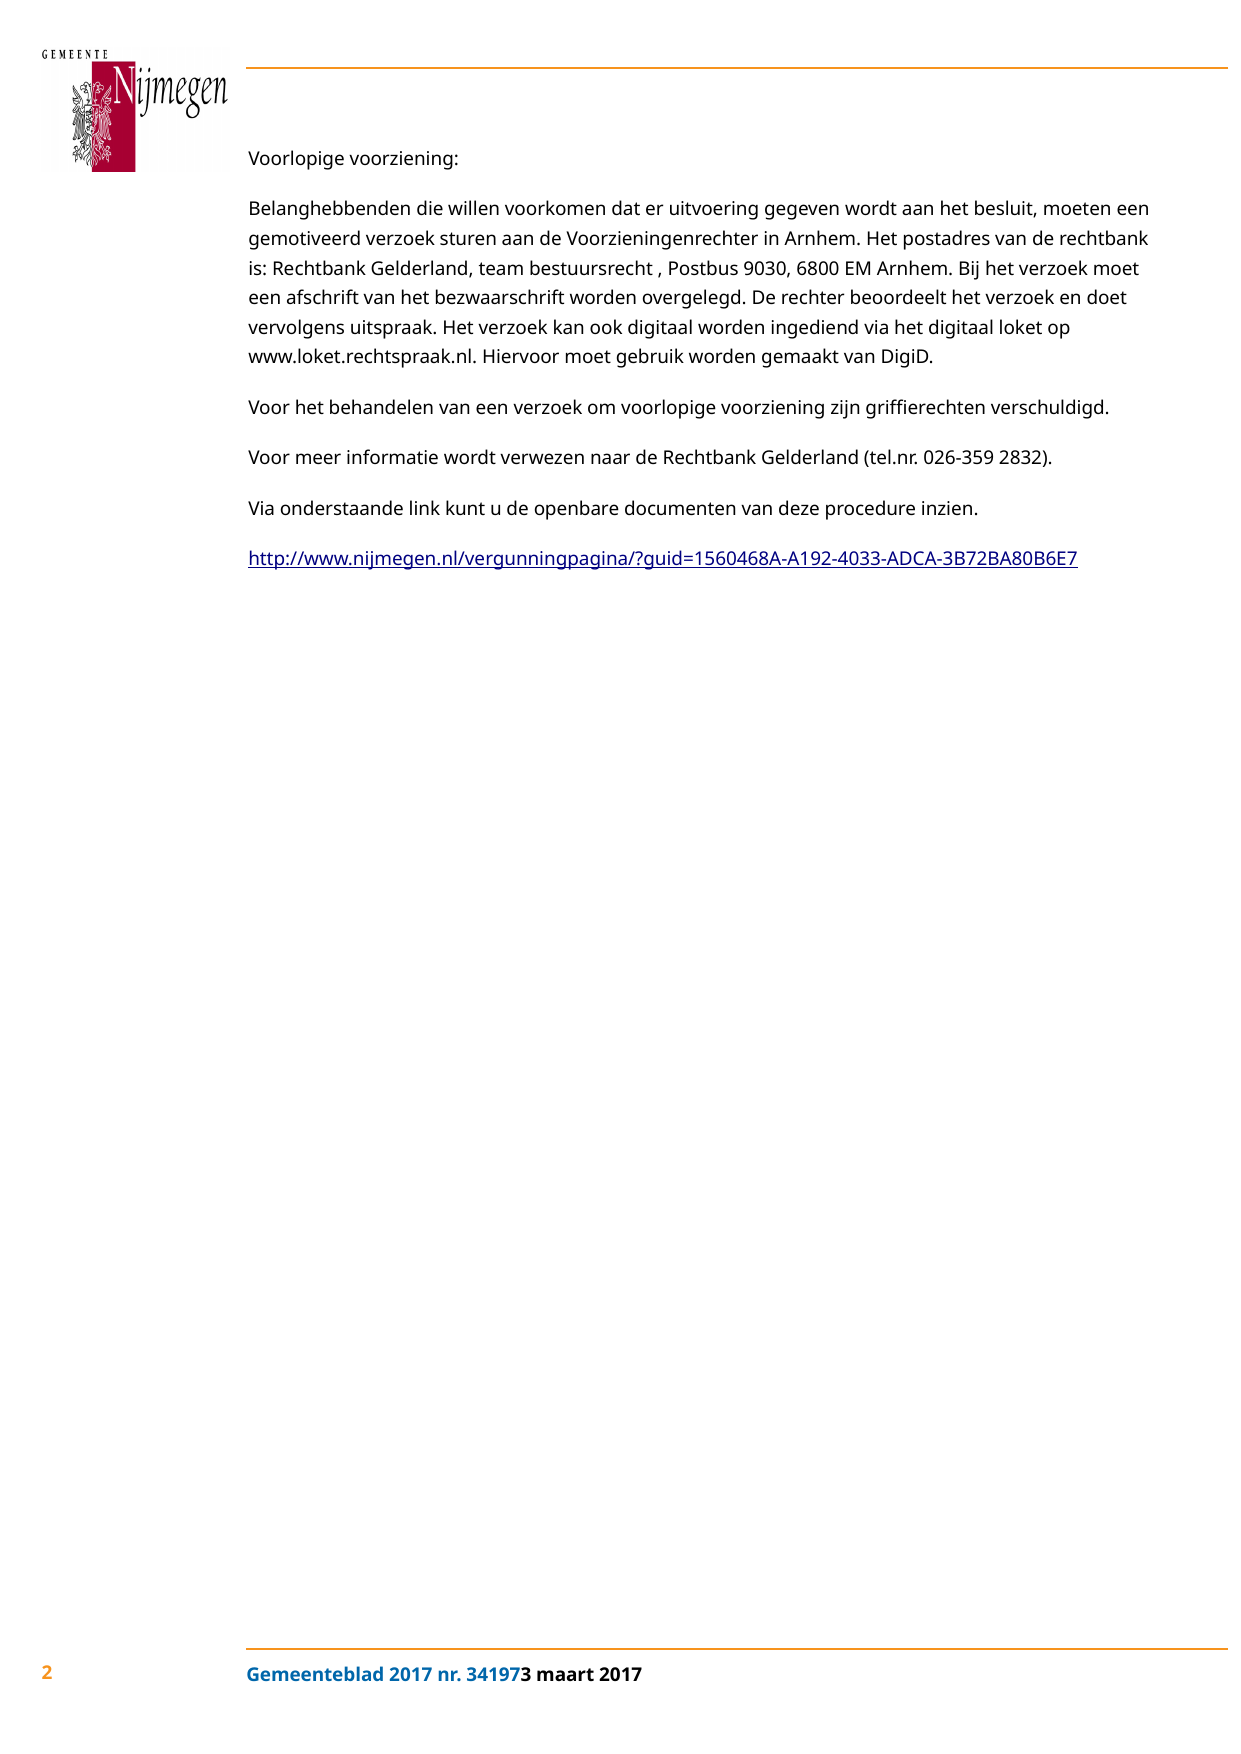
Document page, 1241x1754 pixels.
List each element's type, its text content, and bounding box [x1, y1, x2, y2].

text http://www.nijmegen.nl/vergunningpagina/?guid=1560468A-A192-4033-ADCA-3B72BA80B6E7 [248, 545, 1152, 571]
text Voor meer informatie wordt verwezen naar de Rechtbank Gelderland (tel.nr. 026-359 2832). [248, 444, 1152, 470]
text Voorlopige voorziening: [248, 145, 1152, 171]
text Voor het behandelen van een verzoek om voorlopige voorziening zijn griffierechten verschuldigd. [248, 394, 1152, 420]
text Via onderstaande link kunt u de openbare documenten van deze procedure inzien. [248, 495, 1152, 521]
picture [41, 47, 231, 172]
text Belanghebbenden die willen voorkomen dat er uitvoering gegeven wordt aan het besluit, moeten een gemotiveerd verzoek sturen aan de Voorzieningenrechter in Arnhem. Het postadres van de rechtbank is: Rechtbank Gelderland, team bestuursrecht , Postbus 9030, 6800 EM Arnhem. Bij het verzoek moet een afschrift van het bezwaarschrift worden overgelegd. De rechter beoordeelt het verzoek en doet vervolgens uitspraak. Het verzoek kan ook digitaal worden ingediend via het digitaal loket op www.loket.rechtspraak.nl. Hiervoor moet gebruik worden gemaakt van DigiD. [248, 196, 1152, 369]
